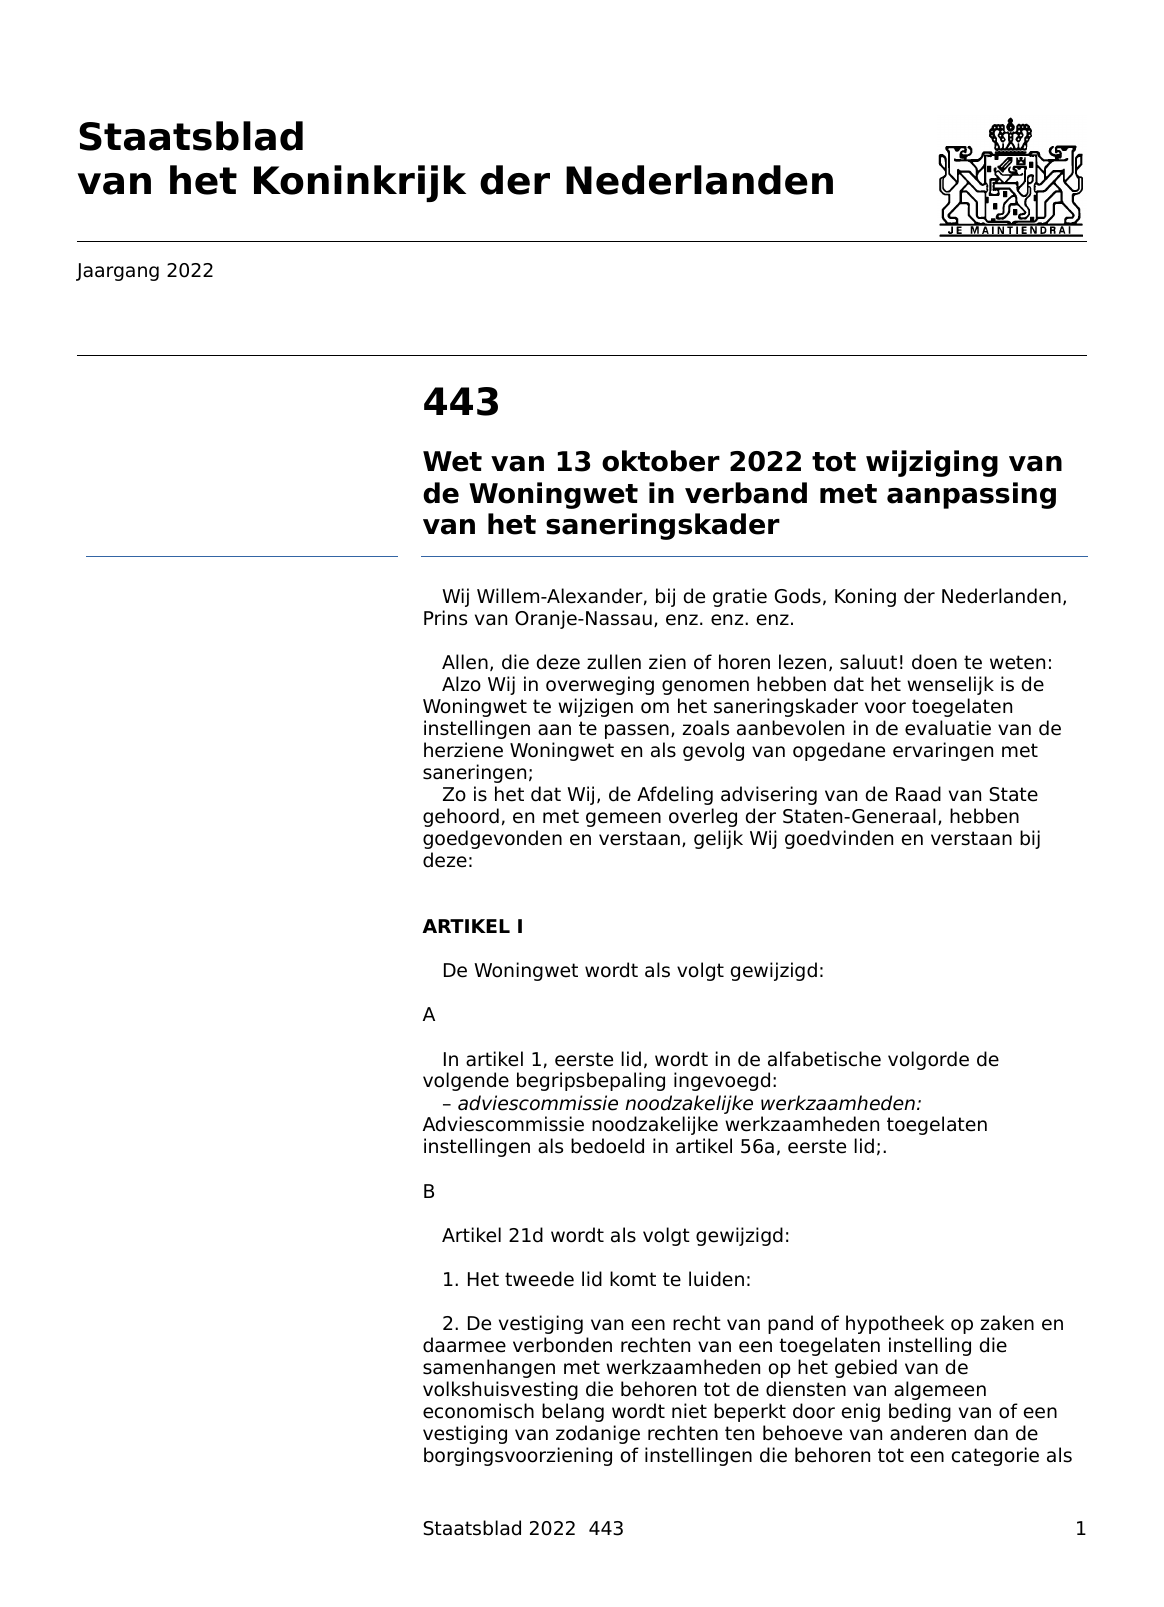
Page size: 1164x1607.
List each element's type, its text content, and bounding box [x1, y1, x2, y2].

text In artikel 1, eerste lid, wordt in de alfabetische volgorde de volgende begripsbepaling ingevoegd: [422, 1048, 1087, 1092]
table_header Staatsblad van het Koninkrijk der Nederlanden [77, 100, 886, 241]
text De Woningwet wordt als volgt gewijzigd: [422, 960, 1087, 982]
picture [936, 115, 1087, 240]
text Alzo Wij in overweging genomen hebben dat het wenselijk is de Woningwet te wijzigen om het saneringskader voor toegelaten instellingen aan te passen, zoals aanbevolen in de evaluatie van de herziene Woningwet en als gevolg van opgedane ervaringen met saneringen; [422, 674, 1087, 784]
text A [422, 1004, 1087, 1026]
text – adviescommissie noodzakelijke werkzaamheden: Adviescommissie noodzakelijke werkzaamheden toegelaten instellingen als bedoeld in artikel 56a, eerste lid;. [422, 1092, 1087, 1158]
table_cell Jaargang 2022 [77, 242, 1087, 355]
text B [422, 1181, 1087, 1202]
text Zo is het dat Wij, de Afdeling advisering van de Raad van State gehoord, en met gemeen overleg der Staten-Generaal, hebben goedgevonden en verstaan, gelijk Wij goedvinden en verstaan bij deze: [422, 784, 1087, 872]
subtitle ARTIKEL I [422, 916, 1087, 938]
text 1. Het tweede lid komt te luiden: [422, 1269, 1087, 1291]
text 2. De vestiging van een recht van pand of hypotheek op zaken en daarmee verbonden rechten van een toegelaten instelling die samenhangen met werkzaamheden op het gebied van de volkshuisvesting die behoren tot de diensten van algemeen economisch belang wordt niet beperkt door enig beding van of een vestiging van zodanige rechten ten behoeve van anderen dan de borgingsvoorziening of instellingen die behoren tot een categorie als [422, 1313, 1087, 1467]
text Wet van 13 oktober 2022 tot wijziging van de Woningwet in verband met aanpassing van het saneringskader [422, 447, 1087, 541]
text Artikel 21d wordt als volgt gewijzigd: [422, 1225, 1087, 1247]
table_header [886, 100, 1087, 241]
text Allen, die deze zullen zien of horen lezen, saluut! doen te weten: [422, 652, 1087, 674]
text Wij Willem-Alexander, bij de gratie Gods, Koning der Nederlanden, Prins van Oranje-Nassau, enz. enz. enz. [422, 586, 1087, 629]
subtitle 443 [422, 381, 1087, 424]
